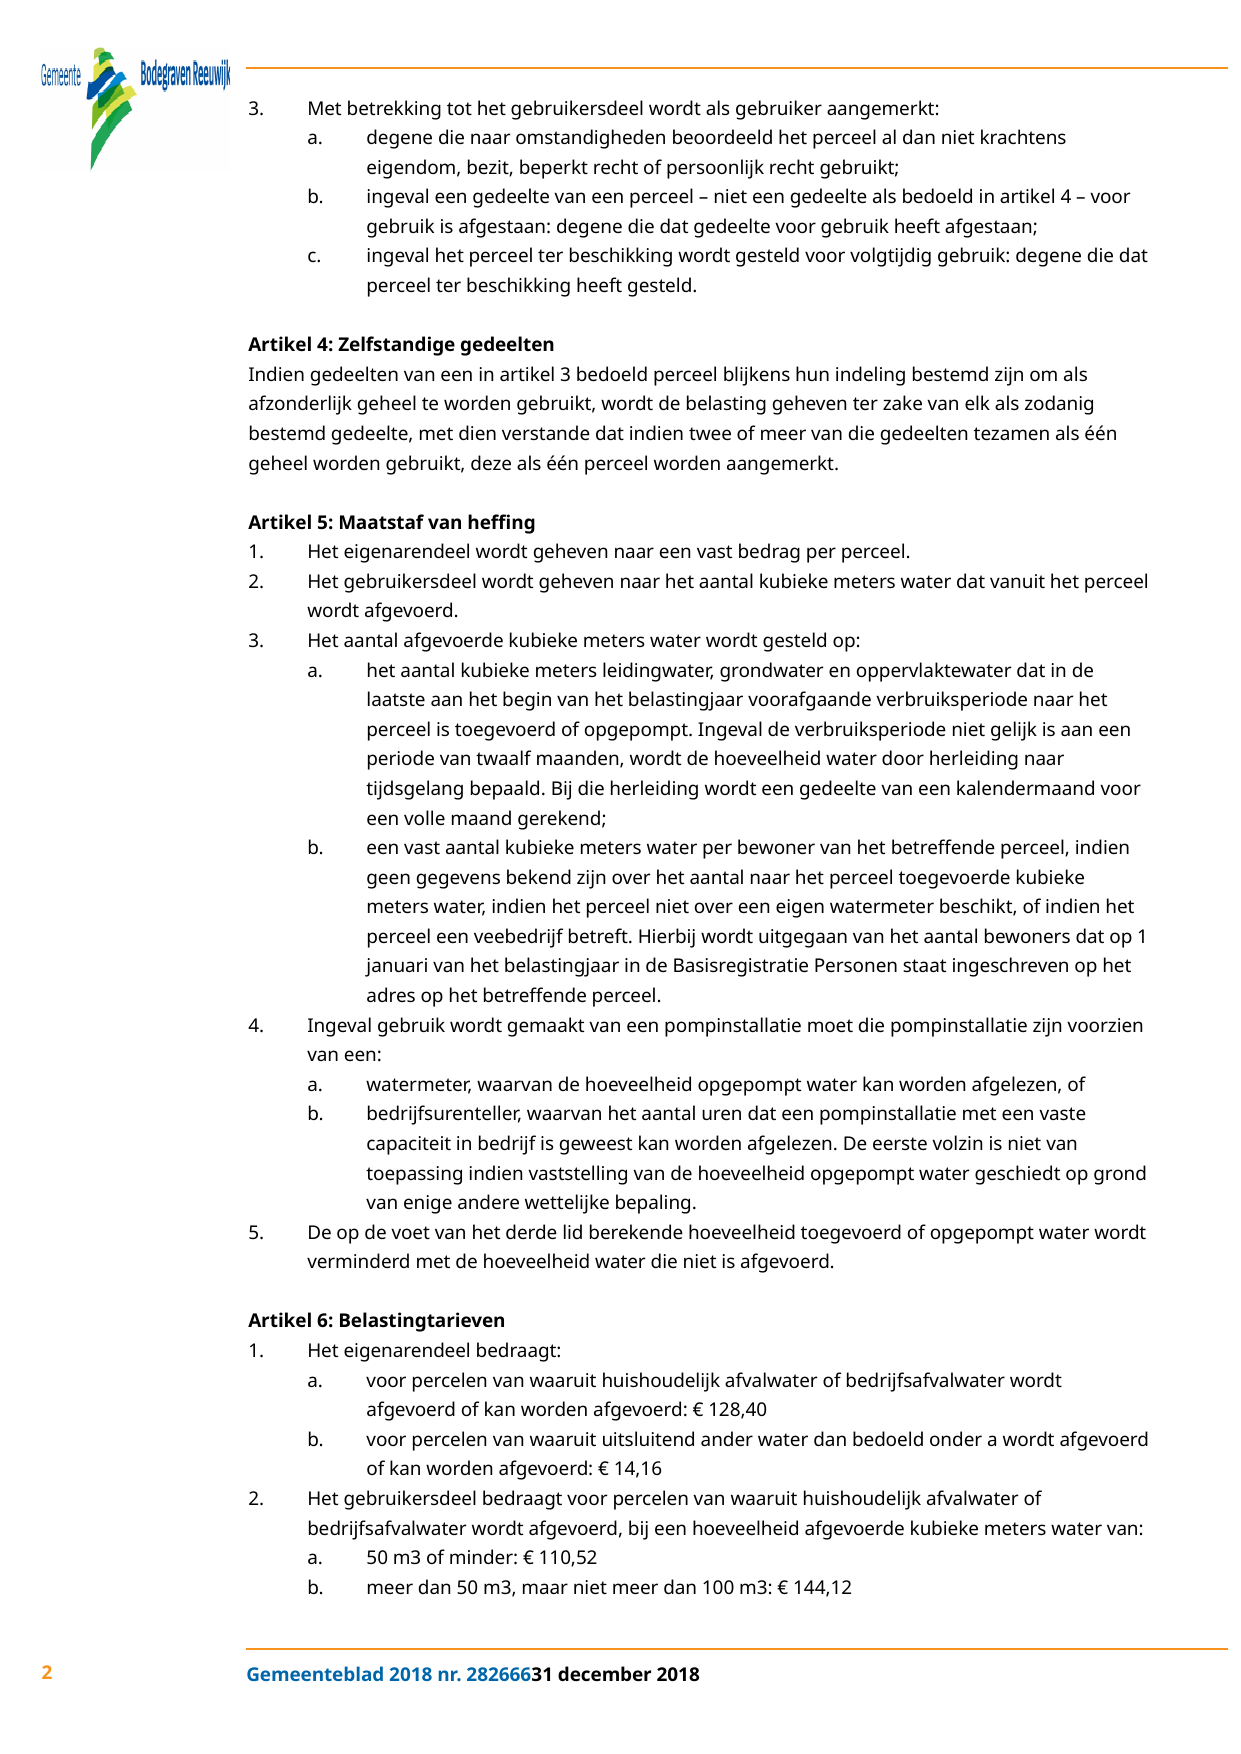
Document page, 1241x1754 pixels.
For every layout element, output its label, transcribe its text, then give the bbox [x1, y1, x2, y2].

list Met betrekking tot het gebruikersdeel wordt als gebruiker aangemerkt: [248, 95, 1152, 121]
text Artikel 5: Maatstaf van heffing [248, 509, 1152, 535]
list ingeval het perceel ter beschikking wordt gesteld voor volgtijdig gebruik: degene die dat perceel ter beschikking heeft gesteld. [307, 243, 1152, 298]
list Het eigenarendeel wordt geheven naar een vast bedrag per perceel. [248, 538, 1152, 564]
list het aantal kubieke meters leidingwater, grondwater en oppervlaktewater dat in de laatste aan het begin van het belastingjaar voorafgaande verbruiksperiode naar het perceel is toegevoerd of opgepompt. Ingeval de verbruiksperiode niet gelijk is aan een periode van twaalf maanden, wordt de hoeveelheid water door herleiding naar tijdsgelang bepaald. Bij die herleiding wordt een gedeelte van een kalendermaand voor een volle maand gerekend; [307, 657, 1152, 831]
list ingeval een gedeelte van een perceel – niet een gedeelte als bedoeld in artikel 4 – voor gebruik is afgestaan: degene die dat gedeelte voor gebruik heeft afgestaan; [307, 183, 1152, 239]
list De op de voet van het derde lid berekende hoeveelheid toegevoerd of opgepompt water wordt verminderd met de hoeveelheid water die niet is afgevoerd. [248, 1219, 1152, 1274]
list Het gebruikersdeel bedraagt voor percelen van waaruit huishoudelijk afvalwater of bedrijfsafvalwater wordt afgevoerd, bij een hoeveelheid afgevoerde kubieke meters water van: [248, 1485, 1152, 1541]
list bedrijfsurenteller, waarvan het aantal uren dat een pompinstallatie met een vaste capaciteit in bedrijf is geweest kan worden afgelezen. De eerste volzin is niet van toepassing indien vaststelling van de hoeveelheid opgepompt water geschiedt op grond van enige andere wettelijke bepaling. [307, 1101, 1152, 1215]
list 50 m3 of minder: € 110,52 [307, 1544, 1152, 1570]
list Het eigenarendeel bedraagt: [248, 1337, 1152, 1363]
text Artikel 4: Zelfstandige gedeelten [248, 331, 1152, 357]
list Het gebruikersdeel wordt geheven naar het aantal kubieke meters water dat vanuit het perceel wordt afgevoerd. [248, 568, 1152, 623]
text Artikel 6: Belastingtarieven [248, 1308, 1152, 1333]
list Ingeval gebruik wordt gemaakt van een pompinstallatie moet die pompinstallatie zijn voorzien van een: [248, 1012, 1152, 1067]
list Het aantal afgevoerde kubieke meters water wordt gesteld op: [248, 627, 1152, 653]
picture [41, 47, 231, 172]
list voor percelen van waaruit uitsluitend ander water dan bedoeld onder a wordt afgevoerd of kan worden afgevoerd: € 14,16 [307, 1426, 1152, 1481]
list meer dan 50 m3, maar niet meer dan 100 m3: € 144,12 [307, 1574, 1152, 1600]
text Indien gedeelten van een in artikel 3 bedoeld perceel blijkens hun indeling bestemd zijn om als afzonderlijk geheel te worden gebruikt, wordt de belasting geheven ter zake van elk als zodanig bestemd gedeelte, met dien verstande dat indien twee of meer van die gedeelten tezamen als één geheel worden gebruikt, deze als één perceel worden aangemerkt. [248, 361, 1152, 476]
list watermeter, waarvan de hoeveelheid opgepompt water kan worden afgelezen, of [307, 1071, 1152, 1097]
list voor percelen van waaruit huishoudelijk afvalwater of bedrijfsafvalwater wordt afgevoerd of kan worden afgevoerd: € 128,40 [307, 1367, 1152, 1422]
list een vast aantal kubieke meters water per bewoner van het betreffende perceel, indien geen gegevens bekend zijn over het aantal naar het perceel toegevoerde kubieke meters water, indien het perceel niet over een eigen watermeter beschikt, of indien het perceel een veebedrijf betreft. Hierbij wordt uitgegaan van het aantal bewoners dat op 1 januari van het belastingjaar in de Basisregistratie Personen staat ingeschreven op het adres op het betreffende perceel. [307, 834, 1152, 1008]
list degene die naar omstandigheden beoordeeld het perceel al dan niet krachtens eigendom, bezit, beperkt recht of persoonlijk recht gebruikt; [307, 124, 1152, 180]
